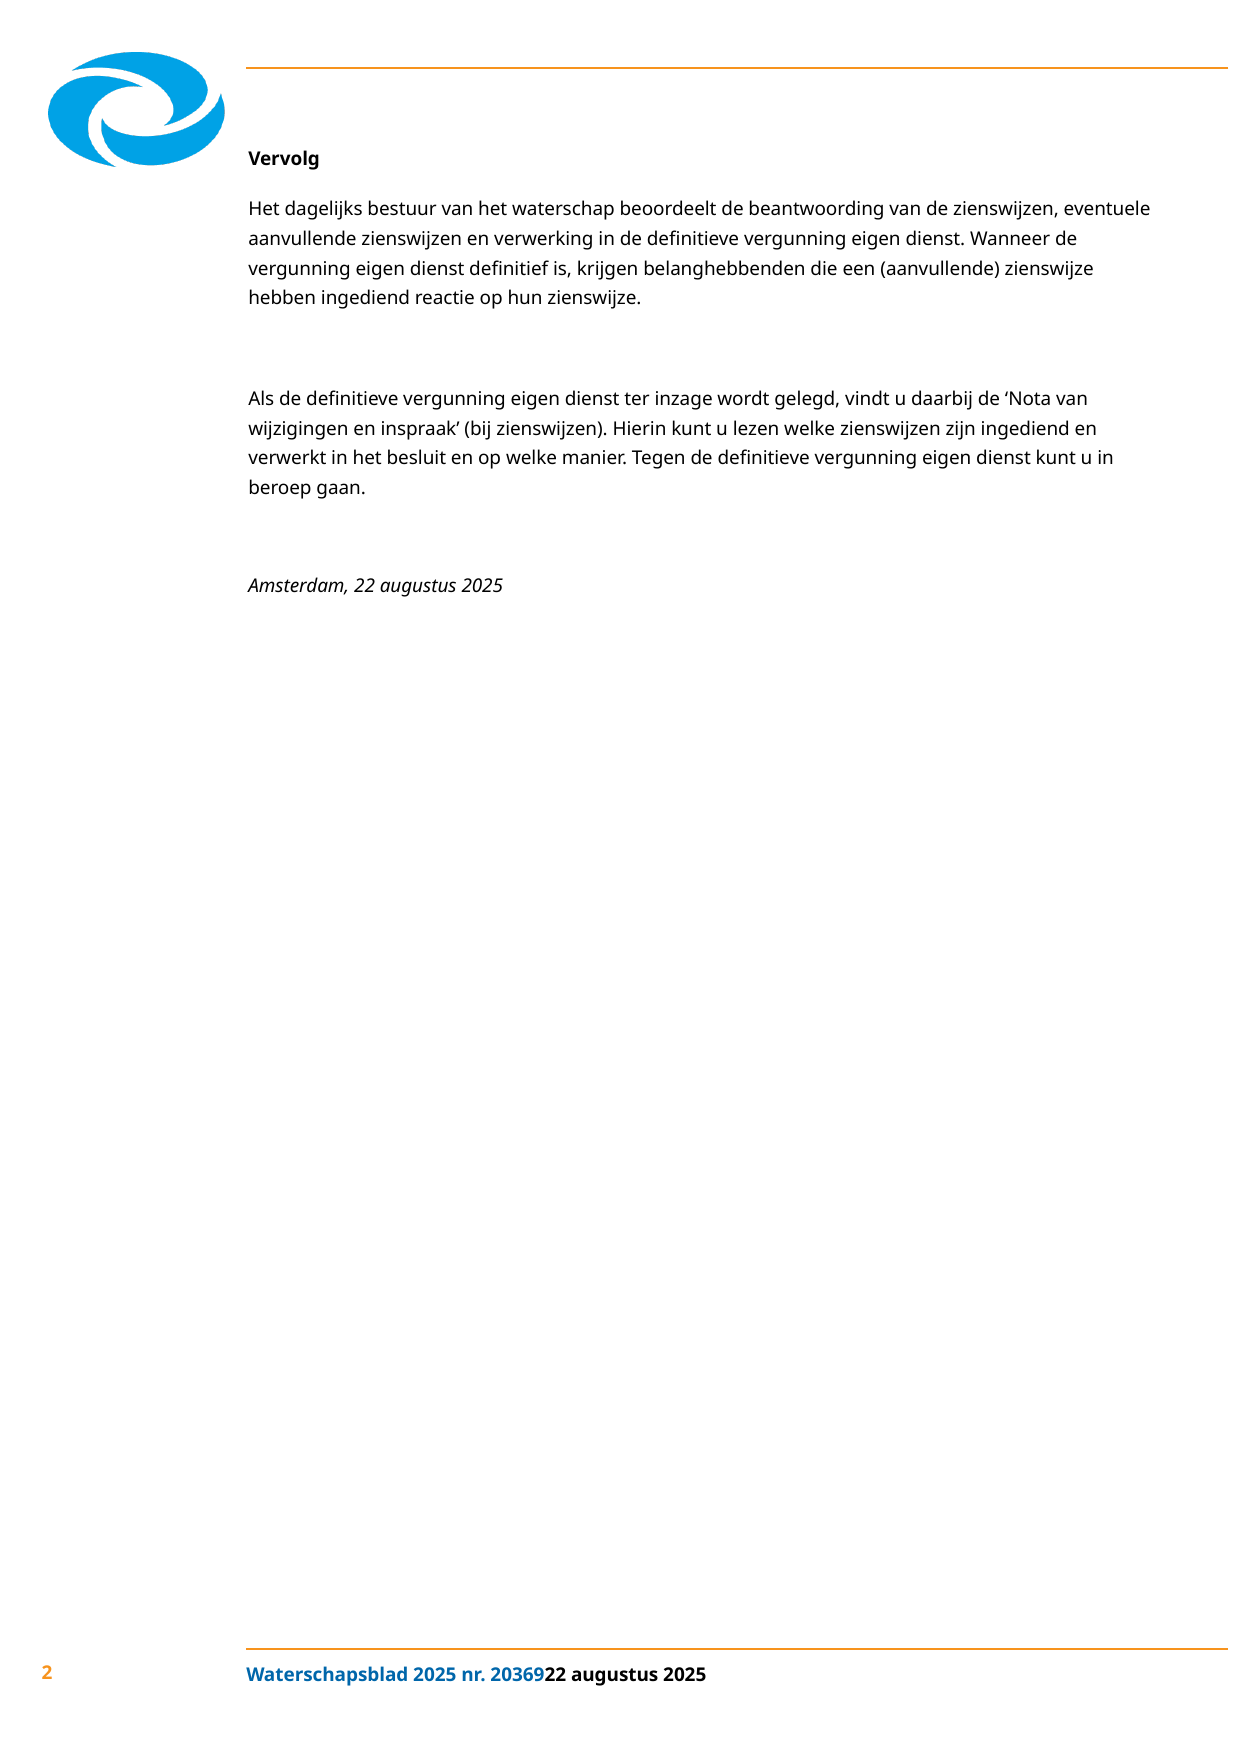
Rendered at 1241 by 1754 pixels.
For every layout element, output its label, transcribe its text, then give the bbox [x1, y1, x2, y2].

text Amsterdam, 22 augustus 2025 [248, 572, 1152, 598]
text Als de definitieve vergunning eigen dienst ter inzage wordt gelegd, vindt u daarbij de ‘Nota van wijzigingen en inspraak’ (bij zienswijzen). Hierin kunt u lezen welke zienswijzen zijn ingediend en verwerkt in het besluit en op welke manier. Tegen de definitieve vergunning eigen dienst kunt u in beroep gaan. [248, 385, 1152, 500]
text Vervolg [248, 145, 1152, 171]
picture [41, 47, 231, 172]
text Het dagelijks bestuur van het waterschap beoordeelt de beantwoording van de zienswijzen, eventuele aanvullende zienswijzen en verwerking in de definitieve vergunning eigen dienst. Wanneer de vergunning eigen dienst definitief is, krijgen belanghebbenden die een (aanvullende) zienswijze hebben ingediend reactie op hun zienswijze. [248, 196, 1152, 310]
